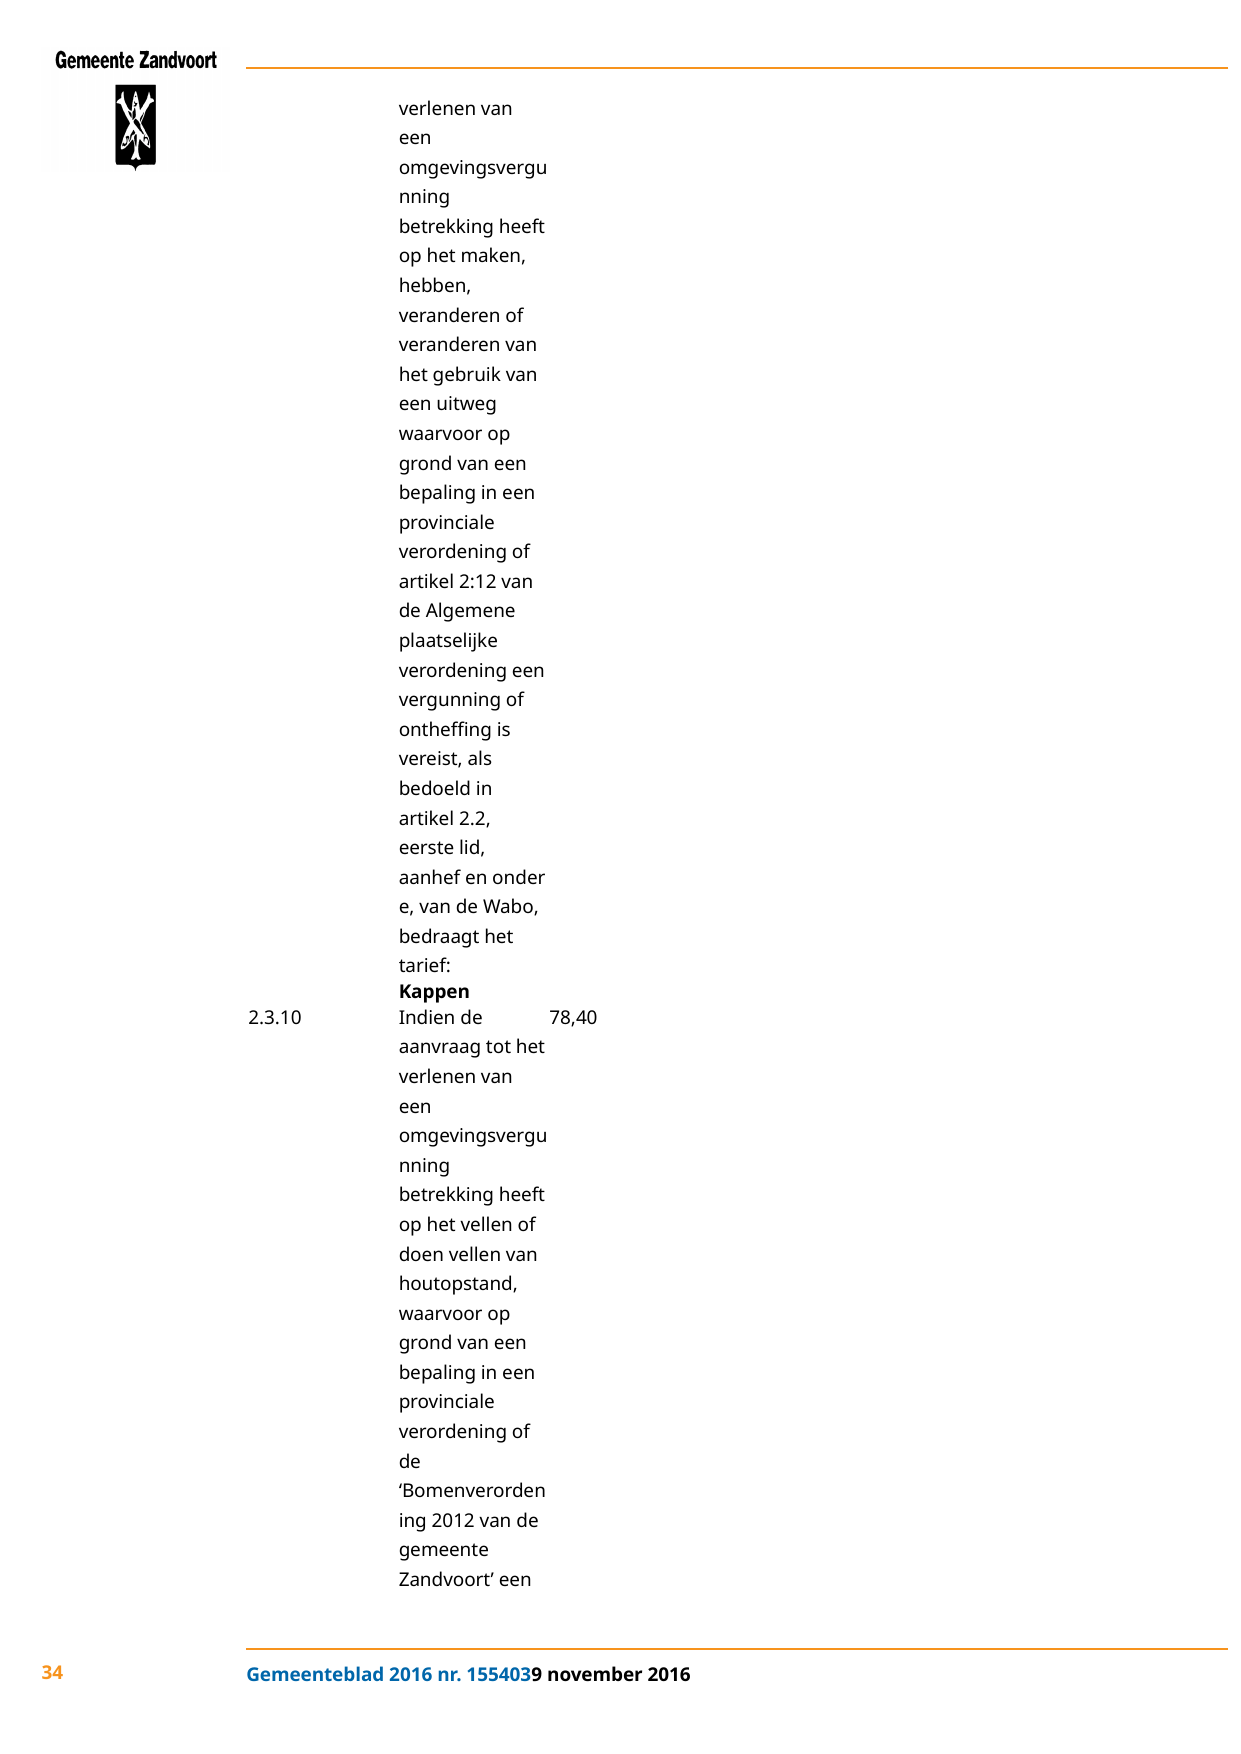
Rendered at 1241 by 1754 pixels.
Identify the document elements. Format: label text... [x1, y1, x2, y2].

table_cell Indien de aanvraag tot het verlenen van een omgevingsvergunning betrekking heeft op het vellen of doen vellen van houtopstand, waarvoor op grond van een bepaling in een provinciale verordening of de ‘Bomenverordening 2012 van de gemeente Zandvoort’ een [399, 1004, 549, 1592]
table_cell [248, 979, 398, 1004]
table_cell [549, 979, 700, 1004]
table_cell 78,40 [549, 1004, 700, 1592]
table_cell [248, 95, 398, 978]
table_cell [549, 95, 700, 978]
picture [41, 47, 231, 172]
table_cell Kappen [399, 979, 549, 1004]
table_cell verlenen van een omgevingsvergunning betrekking heeft op het maken, hebben, veranderen of veranderen van het gebruik van een uitweg waarvoor op grond van een bepaling in een provinciale verordening of artikel 2:12 van de Algemene plaatselijke verordening een vergunning of ontheffing is vereist, als bedoeld in artikel 2.2, eerste lid, aanhef en onder e, van de Wabo, bedraagt het tarief: [399, 95, 549, 978]
table_cell 2.3.10 [248, 1004, 398, 1592]
